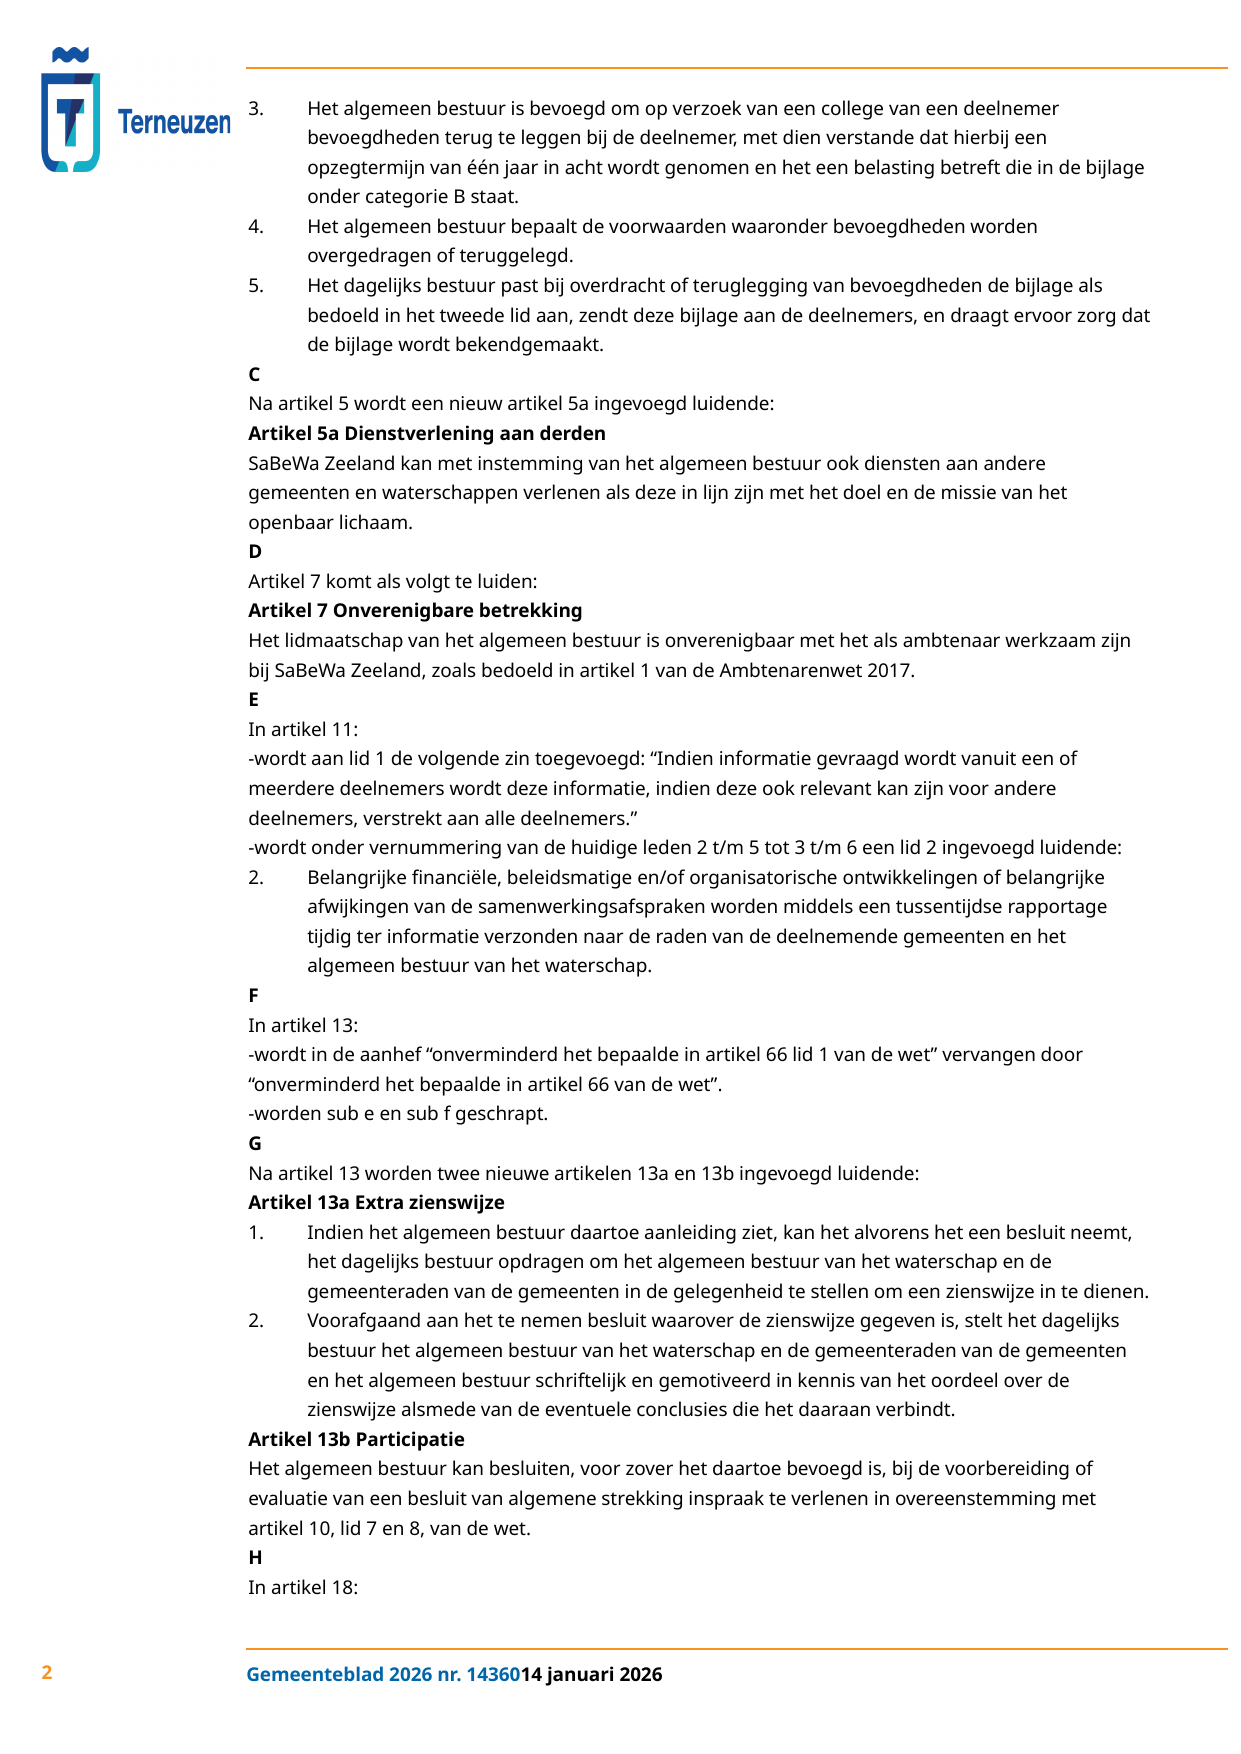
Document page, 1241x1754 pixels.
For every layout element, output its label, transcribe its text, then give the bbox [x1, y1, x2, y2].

text In artikel 13: [248, 1012, 1152, 1038]
picture [41, 47, 231, 172]
list Het algemeen bestuur bepaalt de voorwaarden waaronder bevoegdheden worden overgedragen of teruggelegd. [248, 213, 1152, 268]
list Het dagelijks bestuur past bij overdracht of teruglegging van bevoegdheden de bijlage als bedoeld in het tweede lid aan, zendt deze bijlage aan de deelnemers, en draagt ervoor zorg dat de bijlage wordt bekendgemaakt. [248, 272, 1152, 357]
text G [248, 1130, 1152, 1156]
text Artikel 7 komt als volgt te luiden: [248, 568, 1152, 594]
text E [248, 686, 1152, 712]
list Belangrijke financiële, beleidsmatige en/of organisatorische ontwikkelingen of belangrijke afwijkingen van de samenwerkingsafspraken worden middels een tussentijdse rapportage tijdig ter informatie verzonden naar de raden van de deelnemende gemeenten en het algemeen bestuur van het waterschap. [248, 864, 1152, 978]
text Artikel 13a Extra zienswijze [248, 1189, 1152, 1215]
text -wordt aan lid 1 de volgende zin toegevoegd: “Indien informatie gevraagd wordt vanuit een of meerdere deelnemers wordt deze informatie, indien deze ook relevant kan zijn voor andere deelnemers, verstrekt aan alle deelnemers.” [248, 746, 1152, 831]
text Artikel 5a Dienstverlening aan derden [248, 420, 1152, 446]
text SaBeWa Zeeland kan met instemming van het algemeen bestuur ook diensten aan andere gemeenten en waterschappen verlenen als deze in lijn zijn met het doel en de missie van het openbaar lichaam. [248, 450, 1152, 535]
text H [248, 1544, 1152, 1570]
list Voorafgaand aan het te nemen besluit waarover de zienswijze gegeven is, stelt het dagelijks bestuur het algemeen bestuur van het waterschap en de gemeenteraden van de gemeenten en het algemeen bestuur schriftelijk en gemotiveerd in kennis van het oordeel over de zienswijze alsmede van de eventuele conclusies die het daaraan verbindt. [248, 1308, 1152, 1422]
text In artikel 11: [248, 716, 1152, 742]
text Artikel 7 Onverenigbare betrekking [248, 598, 1152, 623]
text -wordt onder vernummering van de huidige leden 2 t/m 5 tot 3 t/m 6 een lid 2 ingevoegd luidende: [248, 834, 1152, 860]
list Indien het algemeen bestuur daartoe aanleiding ziet, kan het alvorens het een besluit neemt, het dagelijks bestuur opdragen om het algemeen bestuur van het waterschap en de gemeenteraden van de gemeenten in de gelegenheid te stellen om een zienswijze in te dienen. [248, 1219, 1152, 1304]
text Artikel 13b Participatie [248, 1426, 1152, 1452]
text -worden sub e en sub f geschrapt. [248, 1101, 1152, 1126]
text Na artikel 13 worden twee nieuwe artikelen 13a en 13b ingevoegd luidende: [248, 1160, 1152, 1186]
text Het algemeen bestuur kan besluiten, voor zover het daartoe bevoegd is, bij de voorbereiding of evaluatie van een besluit van algemene strekking inspraak te verlenen in overeenstemming met artikel 10, lid 7 en 8, van de wet. [248, 1456, 1152, 1541]
text C [248, 361, 1152, 387]
text D [248, 538, 1152, 564]
list Het algemeen bestuur is bevoegd om op verzoek van een college van een deelnemer bevoegdheden terug te leggen bij de deelnemer, met dien verstande dat hierbij een opzegtermijn van één jaar in acht wordt genomen en het een belasting betreft die in de bijlage onder categorie B staat. [248, 95, 1152, 209]
text F [248, 982, 1152, 1008]
text Het lidmaatschap van het algemeen bestuur is onverenigbaar met het als ambtenaar werkzaam zijn bij SaBeWa Zeeland, zoals bedoeld in artikel 1 van de Ambtenarenwet 2017. [248, 627, 1152, 683]
text Na artikel 5 wordt een nieuw artikel 5a ingevoegd luidende: [248, 391, 1152, 416]
text In artikel 18: [248, 1574, 1152, 1600]
text -wordt in de aanhef “onverminderd het bepaalde in artikel 66 lid 1 van de wet” vervangen door “onverminderd het bepaalde in artikel 66 van de wet”. [248, 1041, 1152, 1097]
